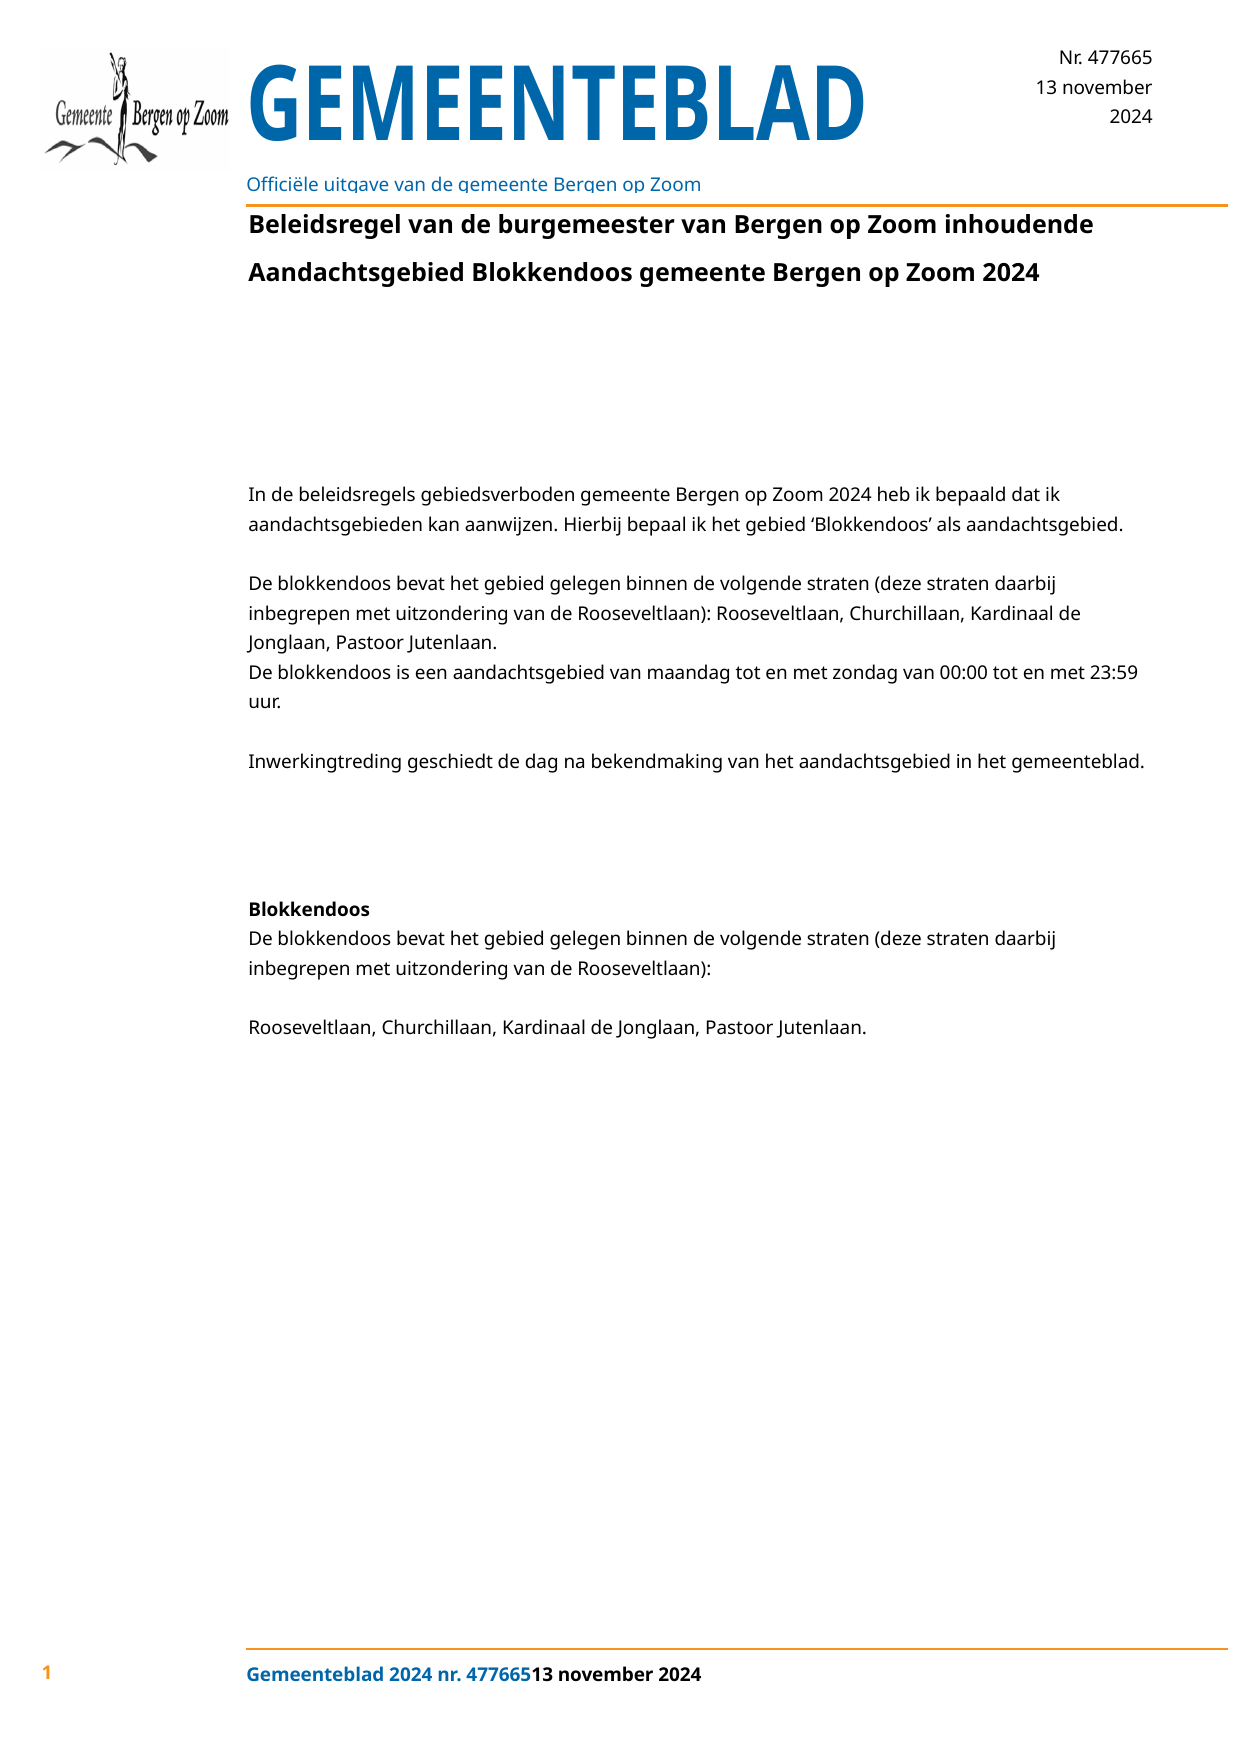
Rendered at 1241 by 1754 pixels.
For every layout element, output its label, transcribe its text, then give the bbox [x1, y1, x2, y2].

text De blokkendoos bevat het gebied gelegen binnen de volgende straten (deze straten daarbij inbegrepen met uitzondering van de Rooseveltlaan): [248, 925, 1152, 981]
picture [41, 47, 231, 172]
text De blokkendoos bevat het gebied gelegen binnen de volgende straten (deze straten daarbij inbegrepen met uitzondering van de Rooseveltlaan): Rooseveltlaan, Churchillaan, Kardinaal de Jonglaan, Pastoor Jutenlaan. [248, 570, 1152, 655]
text Inwerkingtreding geschiedt de dag na bekendmaking van het aandachtsgebied in het gemeenteblad. [248, 748, 1152, 774]
text Rooseveltlaan, Churchillaan, Kardinaal de Jonglaan, Pastoor Jutenlaan. [248, 1014, 1152, 1040]
text De blokkendoos is een aandachtsgebied van maandag tot en met zondag van 00:00 tot en met 23:59 uur. [248, 659, 1152, 714]
text Beleidsregel van de burgemeester van Bergen op Zoom inhoudende Aandachtsgebied Blokkendoos gemeente Bergen op Zoom 2024 [248, 207, 1152, 288]
text In de beleidsregels gebiedsverboden gemeente Bergen op Zoom 2024 heb ik bepaald dat ik aandachtsgebieden kan aanwijzen. Hierbij bepaal ik het gebied ‘Blokkendoos’ als aandachtsgebied. [248, 482, 1152, 537]
text Blokkendoos [248, 896, 1152, 922]
